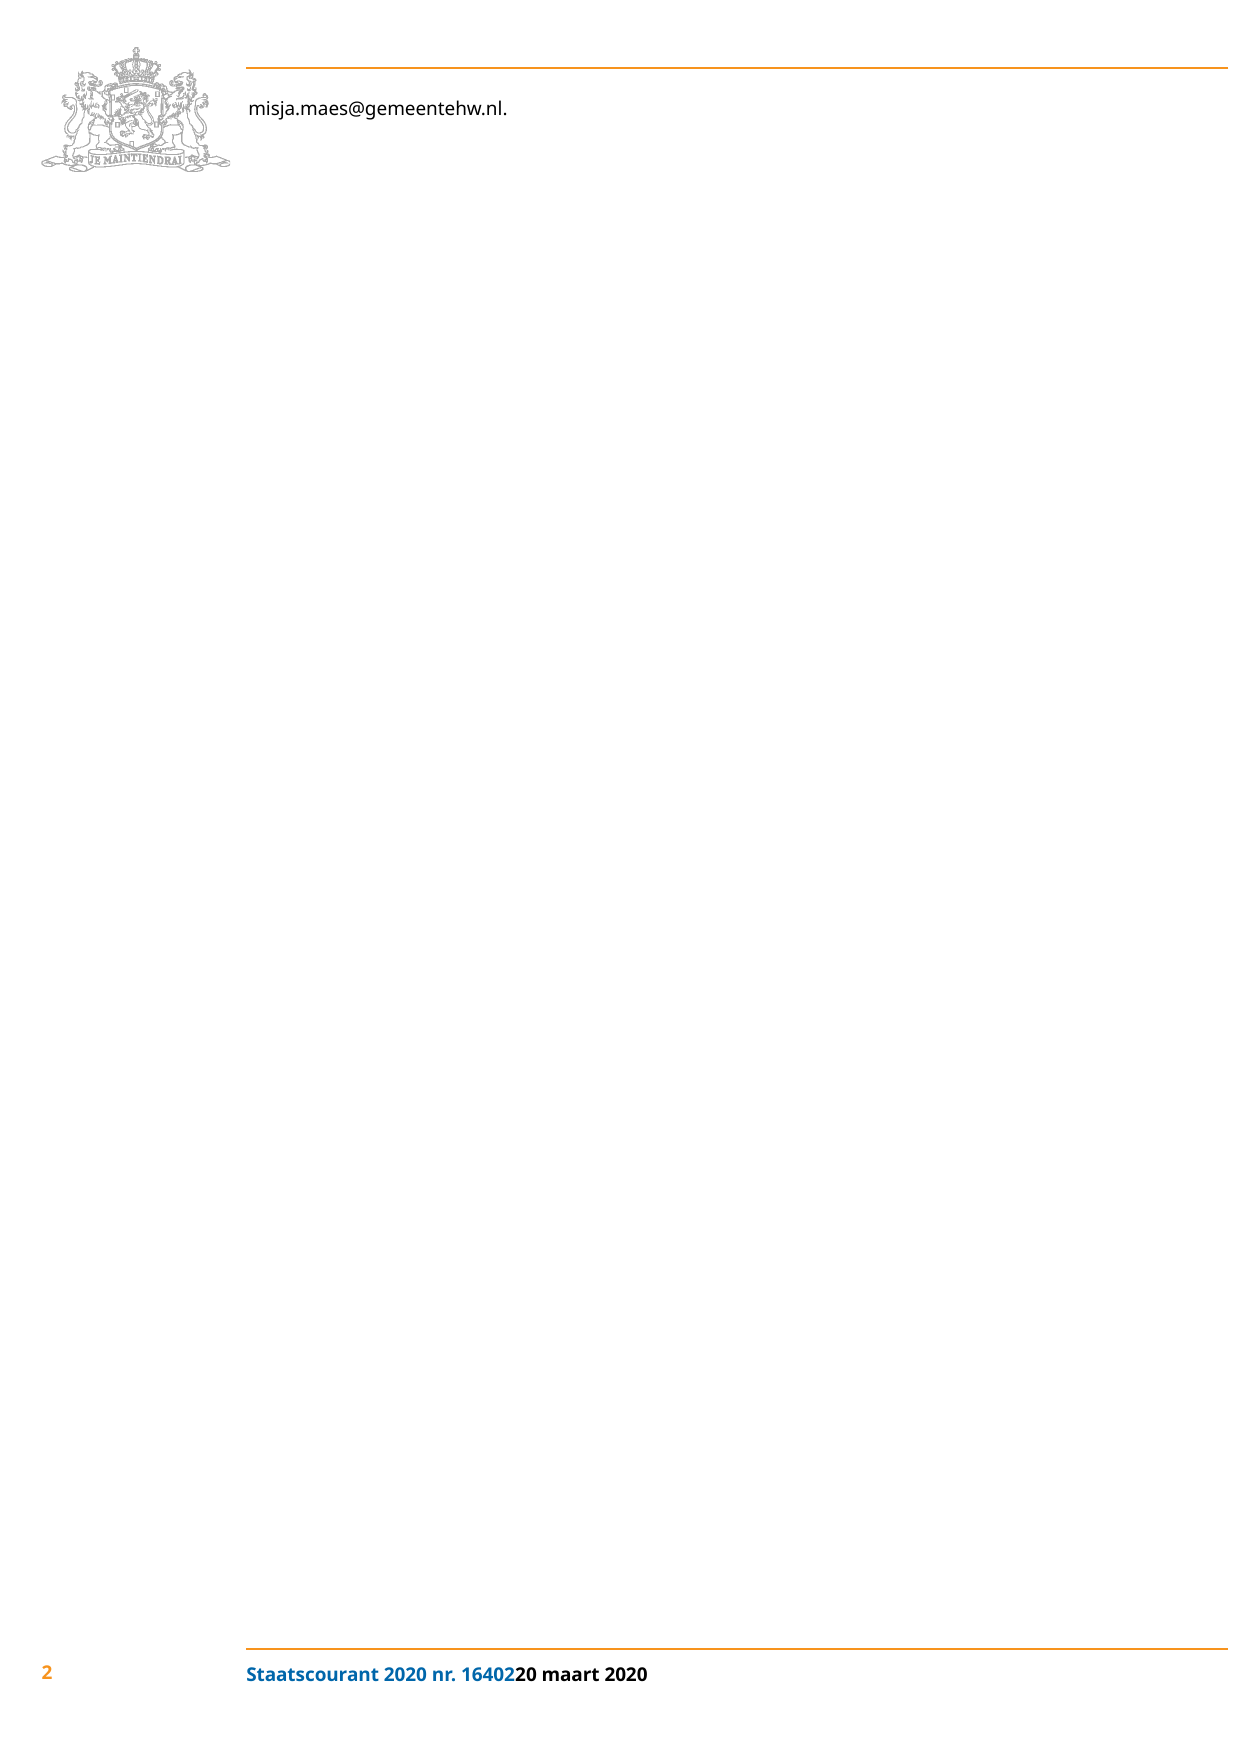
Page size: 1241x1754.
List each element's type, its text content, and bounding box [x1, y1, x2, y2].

picture [41, 47, 231, 172]
text misja.maes@gemeentehw.nl. [248, 95, 1152, 121]
